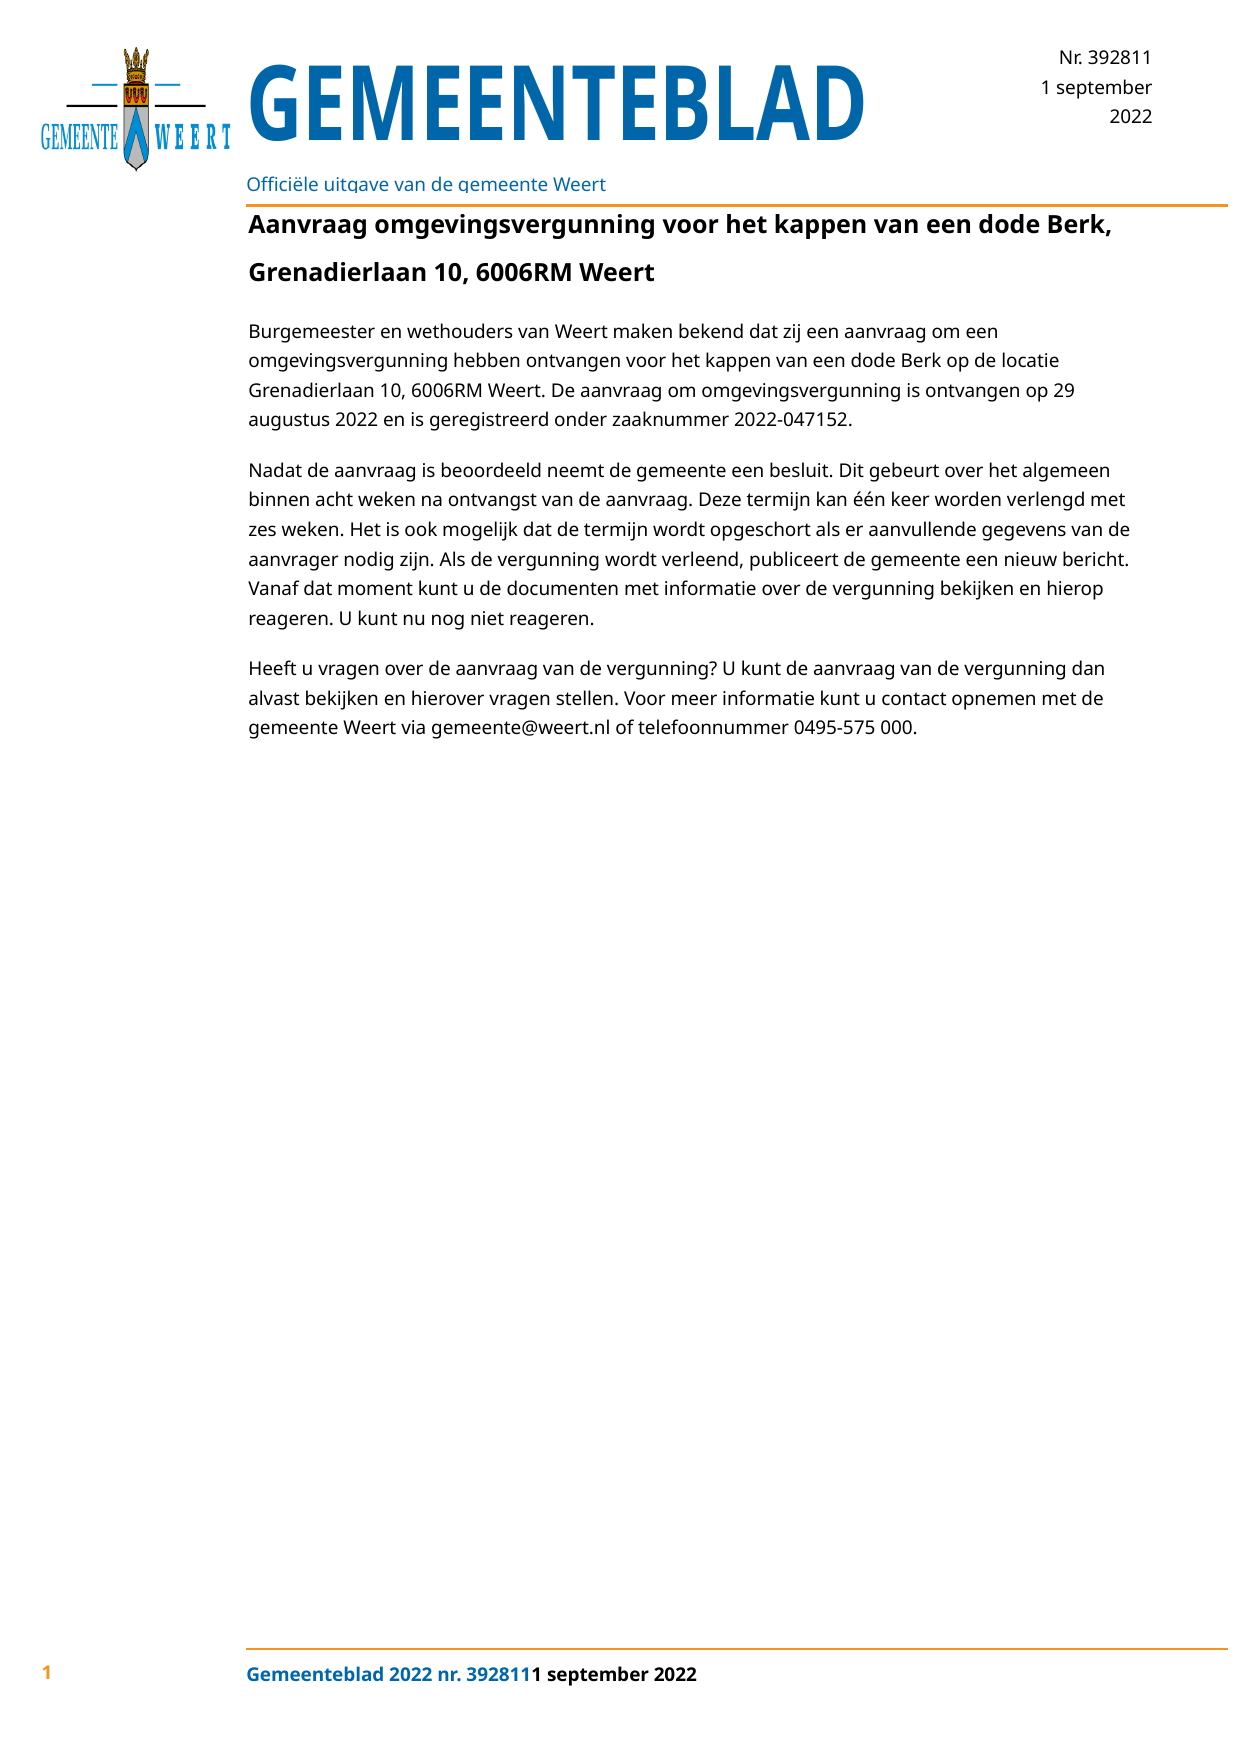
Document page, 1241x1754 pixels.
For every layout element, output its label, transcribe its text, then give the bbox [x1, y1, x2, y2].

picture [41, 47, 231, 172]
text Heeft u vragen over de aanvraag van de vergunning? U kunt de aanvraag van de vergunning dan alvast bekijken en hierover vragen stellen. Voor meer informatie kunt u contact opnemen met de gemeente Weert via gemeente@weert.nl of telefoonnummer 0495-575 000. [248, 655, 1152, 740]
text Burgemeester en wethouders van Weert maken bekend dat zij een aanvraag om een omgevingsvergunning hebben ontvangen voor het kappen van een dode Berk op de locatie Grenadierlaan 10, 6006RM Weert. De aanvraag om omgevingsvergunning is ontvangen op 29 augustus 2022 en is geregistreerd onder zaaknummer 2022-047152. [248, 318, 1152, 432]
text Nadat de aanvraag is beoordeeld neemt de gemeente een besluit. Dit gebeurt over het algemeen binnen acht weken na ontvangst van de aanvraag. Deze termijn kan één keer worden verlengd met zes weken. Het is ook mogelijk dat de termijn wordt opgeschort als er aanvullende gegevens van de aanvrager nodig zijn. Als de vergunning wordt verleend, publiceert de gemeente een nieuw bericht. Vanaf dat moment kunt u de documenten met informatie over de vergunning bekijken en hierop reageren. U kunt nu nog niet reageren. [248, 457, 1152, 631]
text Aanvraag omgevingsvergunning voor het kappen van een dode Berk, Grenadierlaan 10, 6006RM Weert [248, 207, 1152, 288]
